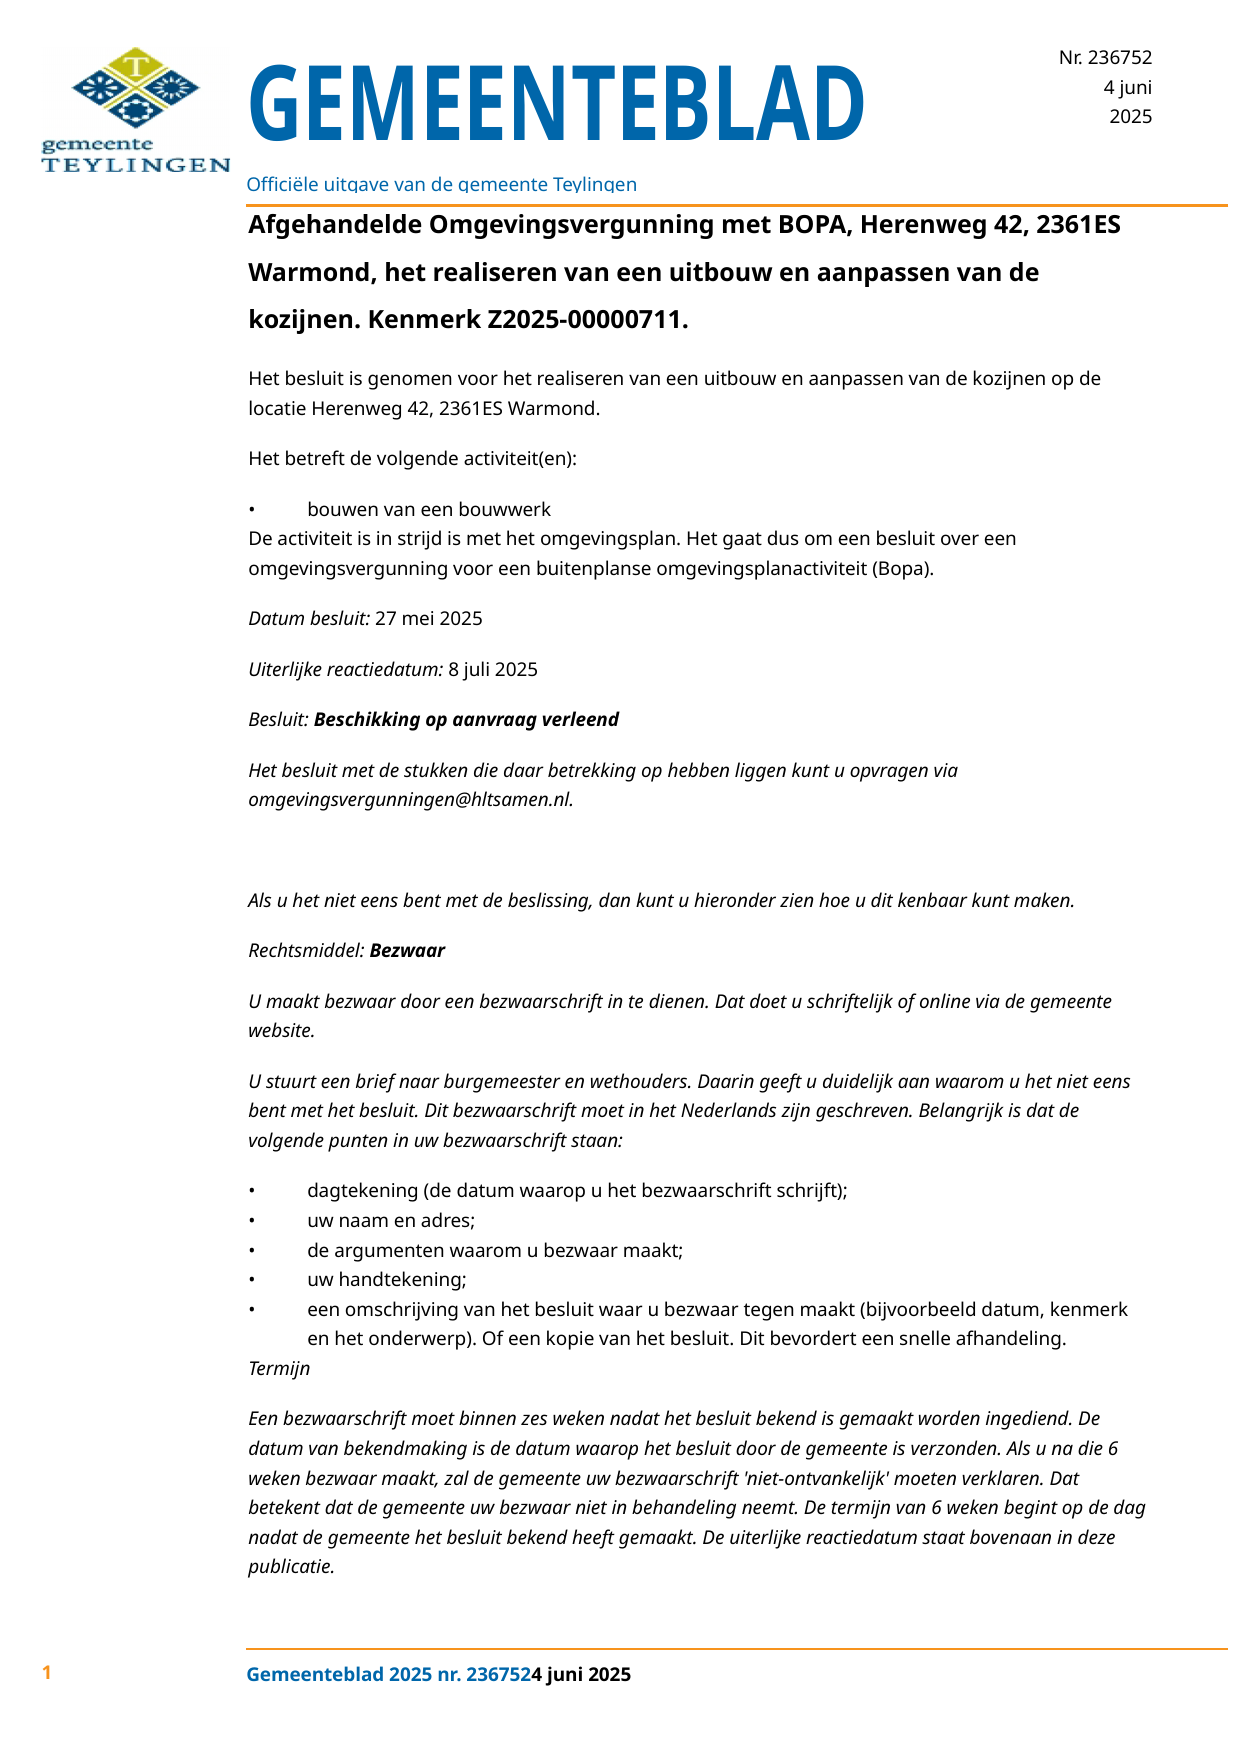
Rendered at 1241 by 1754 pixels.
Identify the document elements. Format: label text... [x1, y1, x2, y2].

text Het betreft de volgende activiteit(en): [248, 446, 1152, 471]
picture [41, 47, 231, 172]
text Afgehandelde Omgevingsvergunning met BOPA, Herenweg 42, 2361ES Warmond, het realiseren van een uitbouw en aanpassen van de kozijnen. Kenmerk Z2025-00000711. [248, 207, 1152, 336]
text Als u het niet eens bent met de beslissing, dan kunt u hieronder zien hoe u dit kenbaar kunt maken. [248, 887, 1152, 913]
text Uiterlijke reactiedatum: 8 juli 2025 [248, 656, 1152, 682]
list een omschrijving van het besluit waar u bezwaar tegen maakt (bijvoorbeeld datum, kenmerk en het onderwerp). Of een kopie van het besluit. Dit bevordert een snelle afhandeling. [248, 1296, 1152, 1351]
text Besluit: Beschikking op aanvraag verleend [248, 706, 1152, 732]
list uw naam en adres; [248, 1207, 1152, 1233]
text Datum besluit: 27 mei 2025 [248, 606, 1152, 631]
text De activiteit is in strijd is met het omgevingsplan. Het gaat dus om een besluit over een omgevingsvergunning voor een buitenplanse omgevingsplanactiviteit (Bopa). [248, 526, 1152, 581]
text Het besluit is genomen voor het realiseren van een uitbouw en aanpassen van de kozijnen op de locatie Herenweg 42, 2361ES Warmond. [248, 366, 1152, 421]
list bouwen van een bouwwerk [248, 496, 1152, 522]
text Rechtsmiddel: Bezwaar [248, 938, 1152, 963]
text Het besluit met de stukken die daar betrekking op hebben liggen kunt u opvragen via omgevingsvergunningen@hltsamen.nl. [248, 757, 1152, 812]
text Termijn [248, 1355, 1152, 1381]
list dagtekening (de datum waarop u het bezwaarschrift schrijft); [248, 1178, 1152, 1203]
list uw handtekening; [248, 1266, 1152, 1292]
text U stuurt een brief naar burgemeester en wethouders. Daarin geeft u duidelijk aan waarom u het niet eens bent met het besluit. Dit bezwaarschrift moet in het Nederlands zijn geschreven. Belangrijk is dat de volgende punten in uw bezwaarschrift staan: [248, 1068, 1152, 1153]
text U maakt bezwaar door een bezwaarschrift in te dienen. Dat doet u schriftelijk of online via de gemeente website. [248, 988, 1152, 1043]
text Een bezwaarschrift moet binnen zes weken nadat het besluit bekend is gemaakt worden ingediend. De datum van bekendmaking is de datum waarop het besluit door de gemeente is verzonden. Als u na die 6 weken bezwaar maakt, zal de gemeente uw bezwaarschrift 'niet-ontvankelijk' moeten verklaren. Dat betekent dat de gemeente uw bezwaar niet in behandeling neemt. De termijn van 6 weken begint op de dag nadat de gemeente het besluit bekend heeft gemaakt. De uiterlijke reactiedatum staat bovenaan in deze publicatie. [248, 1406, 1152, 1579]
list de argumenten waarom u bezwaar maakt; [248, 1237, 1152, 1262]
